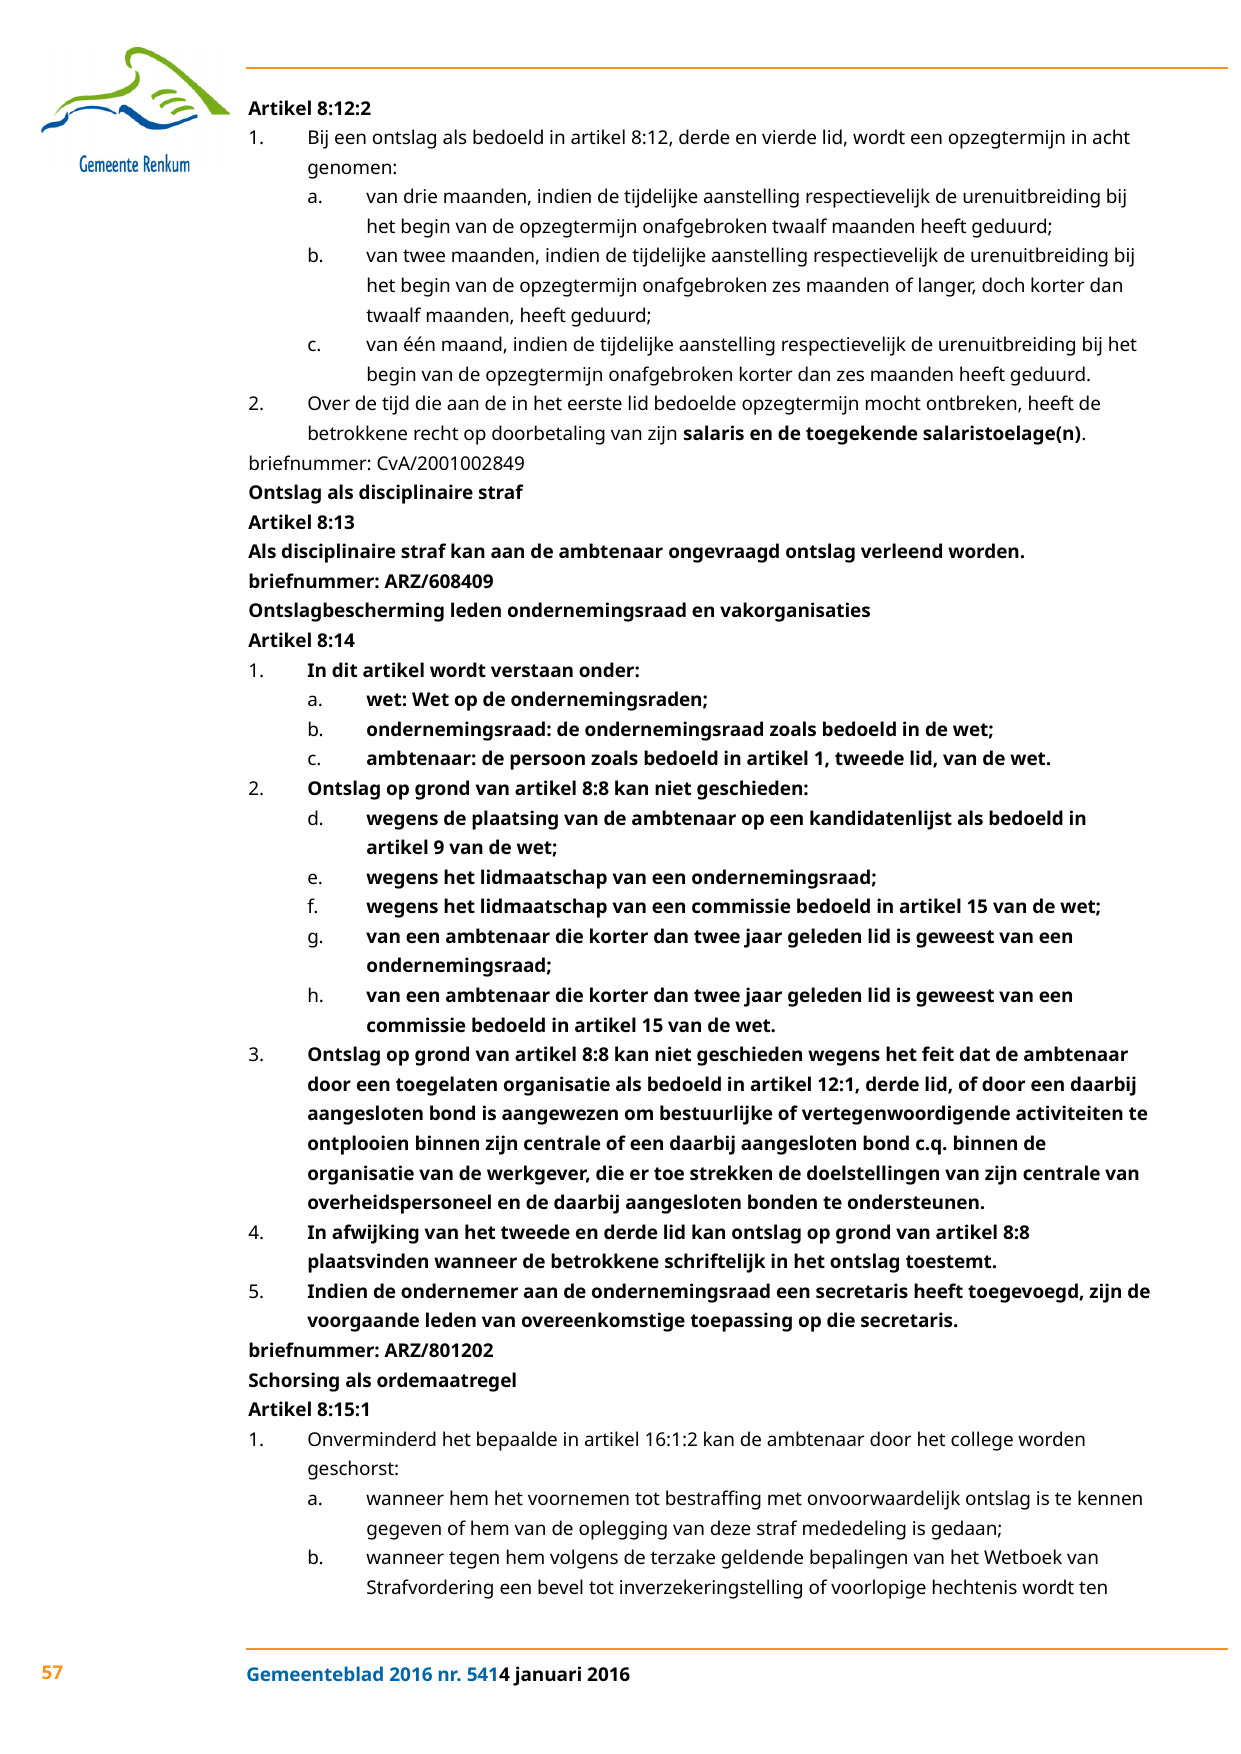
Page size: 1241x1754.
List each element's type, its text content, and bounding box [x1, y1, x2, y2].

list van één maand, indien de tijdelijke aanstelling respectievelijk de urenuitbreiding bij het begin van de opzegtermijn onafgebroken korter dan zes maanden heeft geduurd. [307, 331, 1152, 387]
list Over de tijd die aan de in het eerste lid bedoelde opzegtermijn mocht ontbreken, heeft de betrokkene recht op doorbetaling van zijn salaris en de toegekende salaristoelage(n). [248, 391, 1152, 446]
list ondernemingsraad: de ondernemingsraad zoals bedoeld in de wet; [307, 716, 1152, 742]
text Artikel 8:14 [248, 627, 1152, 653]
list wegens het lidmaatschap van een ondernemingsraad; [307, 864, 1152, 890]
text briefnummer: ARZ/608409 [248, 568, 1152, 594]
list van twee maanden, indien de tijdelijke aanstelling respectievelijk de urenuitbreiding bij het begin van de opzegtermijn onafgebroken zes maanden of langer, doch korter dan twaalf maanden, heeft geduurd; [307, 243, 1152, 328]
list wegens het lidmaatschap van een commissie bedoeld in artikel 15 van de wet; [307, 893, 1152, 919]
list wanneer hem het voornemen tot bestraffing met onvoorwaardelijk ontslag is te kennen gegeven of hem van de oplegging van deze straf mededeling is gedaan; [307, 1485, 1152, 1541]
list Ontslag op grond van artikel 8:8 kan niet geschieden wegens het feit dat de ambtenaar door een toegelaten organisatie als bedoeld in artikel 12:1, derde lid, of door een daarbij aangesloten bond is aangewezen om bestuurlijke of vertegenwoordigende activiteiten te ontplooien binnen zijn centrale of een daarbij aangesloten bond c.q. binnen de organisatie van de werkgever, die er toe strekken de doelstellingen van zijn centrale van overheidspersoneel en de daarbij aangesloten bonden te ondersteunen. [248, 1041, 1152, 1215]
list In dit artikel wordt verstaan onder: [248, 657, 1152, 683]
list Indien de ondernemer aan de ondernemingsraad een secretaris heeft toegevoegd, zijn de voorgaande leden van overeenkomstige toepassing op die secretaris. [248, 1278, 1152, 1333]
list In afwijking van het tweede en derde lid kan ontslag op grond van artikel 8:8 plaatsvinden wanneer de betrokkene schriftelijk in het ontslag toestemt. [248, 1219, 1152, 1274]
list Bij een ontslag als bedoeld in artikel 8:12, derde en vierde lid, wordt een opzegtermijn in acht genomen: [248, 124, 1152, 180]
text Artikel 8:12:2 [248, 95, 1152, 121]
text Artikel 8:15:1 [248, 1396, 1152, 1422]
list ambtenaar: de persoon zoals bedoeld in artikel 1, tweede lid, van de wet. [307, 746, 1152, 771]
text briefnummer: ARZ/801202 [248, 1337, 1152, 1363]
text Schorsing als ordemaatregel [248, 1367, 1152, 1393]
picture [41, 47, 231, 172]
text Ontslag als disciplinaire straf [248, 479, 1152, 505]
text briefnummer: CvA/2001002849 [248, 450, 1152, 476]
text Ontslagbescherming leden ondernemingsraad en vakorganisaties [248, 598, 1152, 623]
text Als disciplinaire straf kan aan de ambtenaar ongevraagd ontslag verleend worden. [248, 538, 1152, 564]
list van drie maanden, indien de tijdelijke aanstelling respectievelijk de urenuitbreiding bij het begin van de opzegtermijn onafgebroken twaalf maanden heeft geduurd; [307, 183, 1152, 239]
list van een ambtenaar die korter dan twee jaar geleden lid is geweest van een commissie bedoeld in artikel 15 van de wet. [307, 982, 1152, 1038]
list Ontslag op grond van artikel 8:8 kan niet geschieden: [248, 775, 1152, 801]
list wegens de plaatsing van de ambtenaar op een kandidatenlijst als bedoeld in artikel 9 van de wet; [307, 805, 1152, 860]
list wanneer tegen hem volgens de terzake geldende bepalingen van het Wetboek van Strafvordering een bevel tot inverzekeringstelling of voorlopige hechtenis wordt ten [307, 1544, 1152, 1600]
list Onverminderd het bepaalde in artikel 16:1:2 kan de ambtenaar door het college worden geschorst: [248, 1426, 1152, 1481]
text Artikel 8:13 [248, 509, 1152, 535]
list van een ambtenaar die korter dan twee jaar geleden lid is geweest van een ondernemingsraad; [307, 923, 1152, 978]
list wet: Wet op de ondernemingsraden; [307, 686, 1152, 712]
